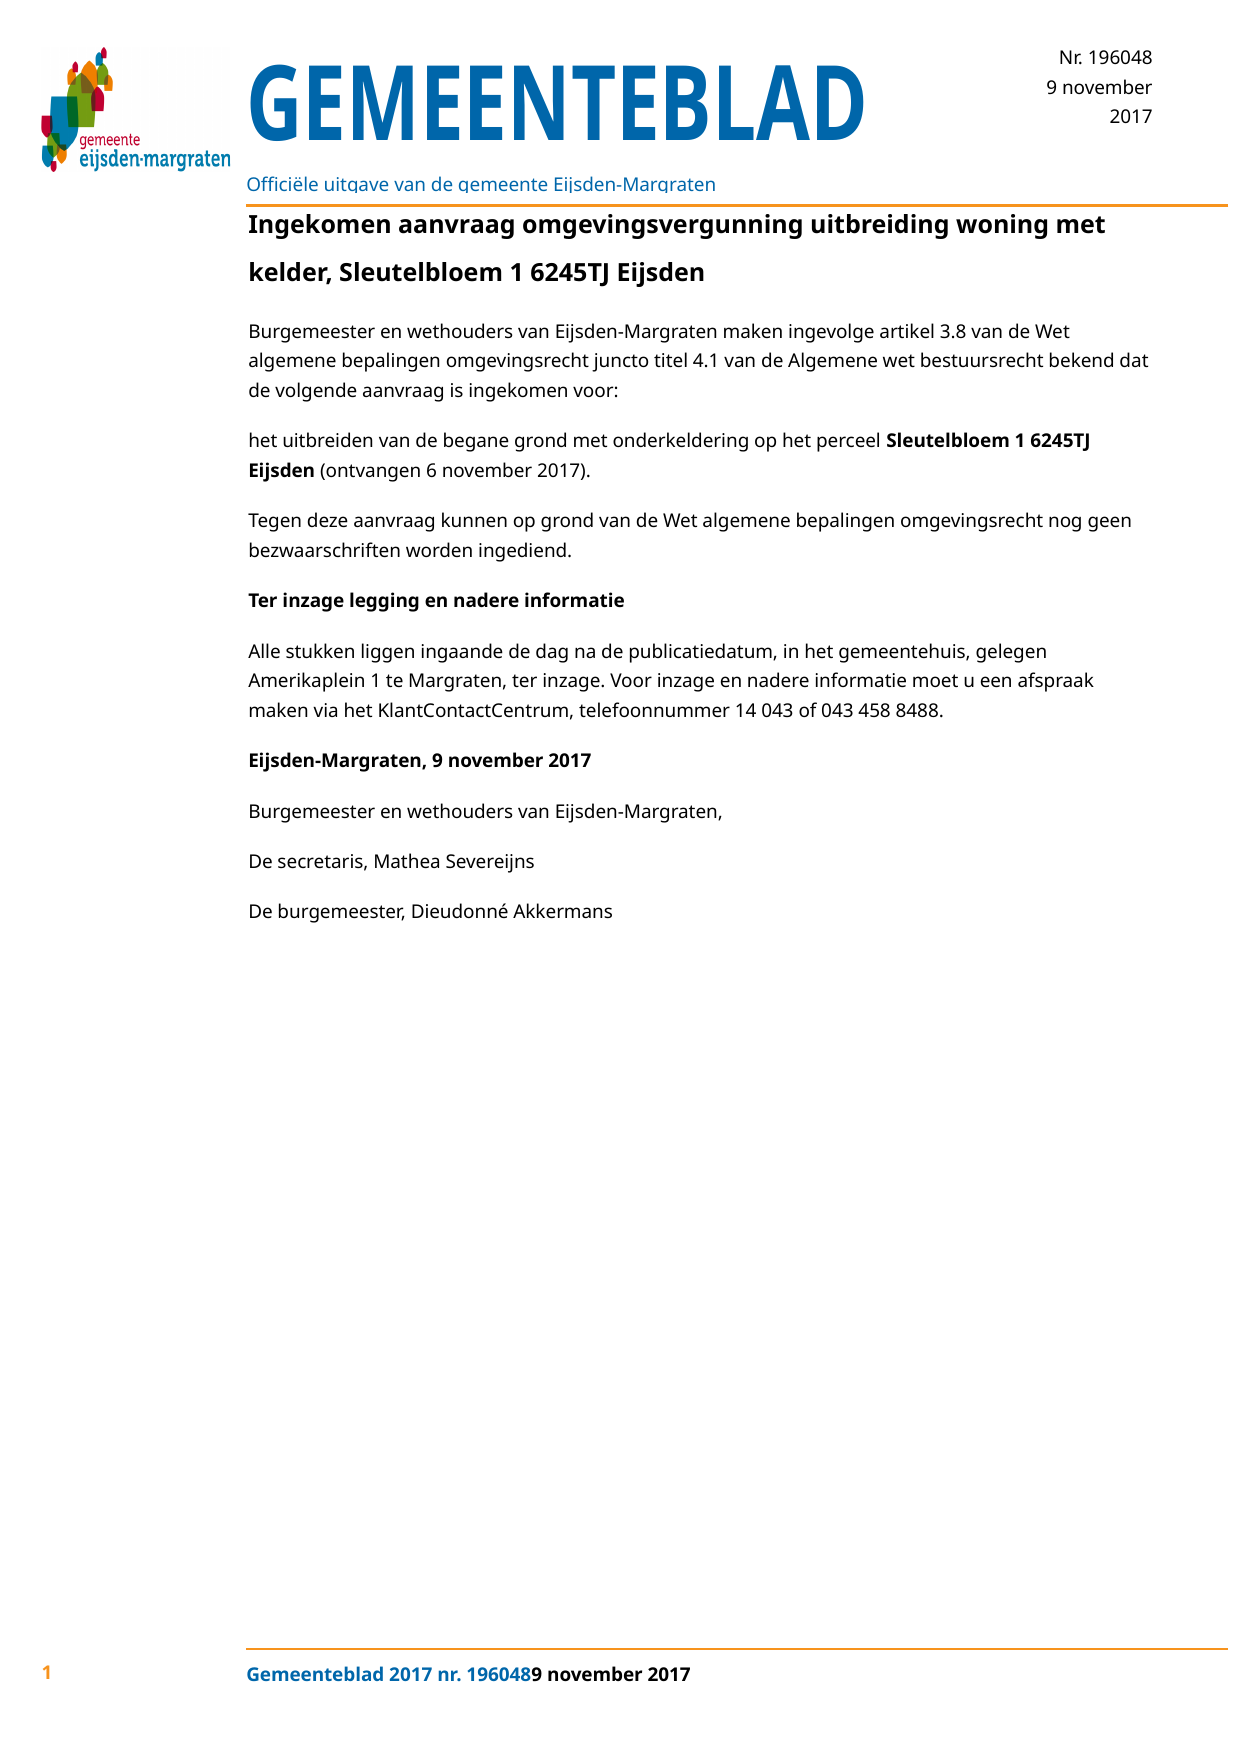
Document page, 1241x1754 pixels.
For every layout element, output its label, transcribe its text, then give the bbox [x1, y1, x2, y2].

text Eijsden-Margraten, 9 november 2017 [248, 747, 1152, 773]
text Alle stukken liggen ingaande de dag na de publicatiedatum, in het gemeentehuis, gelegen Amerikaplein 1 te Margraten, ter inzage. Voor inzage en nadere informatie moet u een afspraak maken via het KlantContactCentrum, telefoonnummer 14 043 of 043 458 8488. [248, 638, 1152, 723]
text De burgemeester, Dieudonné Akkermans [248, 899, 1152, 924]
text Ingekomen aanvraag omgevingsvergunning uitbreiding woning met kelder, Sleutelbloem 1 6245TJ Eijsden [248, 207, 1152, 288]
text het uitbreiden van de begane grond met onderkeldering op het perceel Sleutelbloem 1 6245TJ Eijsden (ontvangen 6 november 2017). [248, 427, 1152, 483]
text Burgemeester en wethouders van Eijsden-Margraten, [248, 798, 1152, 824]
picture [41, 47, 231, 172]
text Tegen deze aanvraag kunnen op grond van de Wet algemene bepalingen omgevingsrecht nog geen bezwaarschriften worden ingediend. [248, 507, 1152, 563]
text Burgemeester en wethouders van Eijsden-Margraten maken ingevolge artikel 3.8 van de Wet algemene bepalingen omgevingsrecht juncto titel 4.1 van de Algemene wet bestuursrecht bekend dat de volgende aanvraag is ingekomen voor: [248, 318, 1152, 403]
text Ter inzage legging en nadere informatie [248, 587, 1152, 613]
text De secretaris, Mathea Severeijns [248, 848, 1152, 874]
